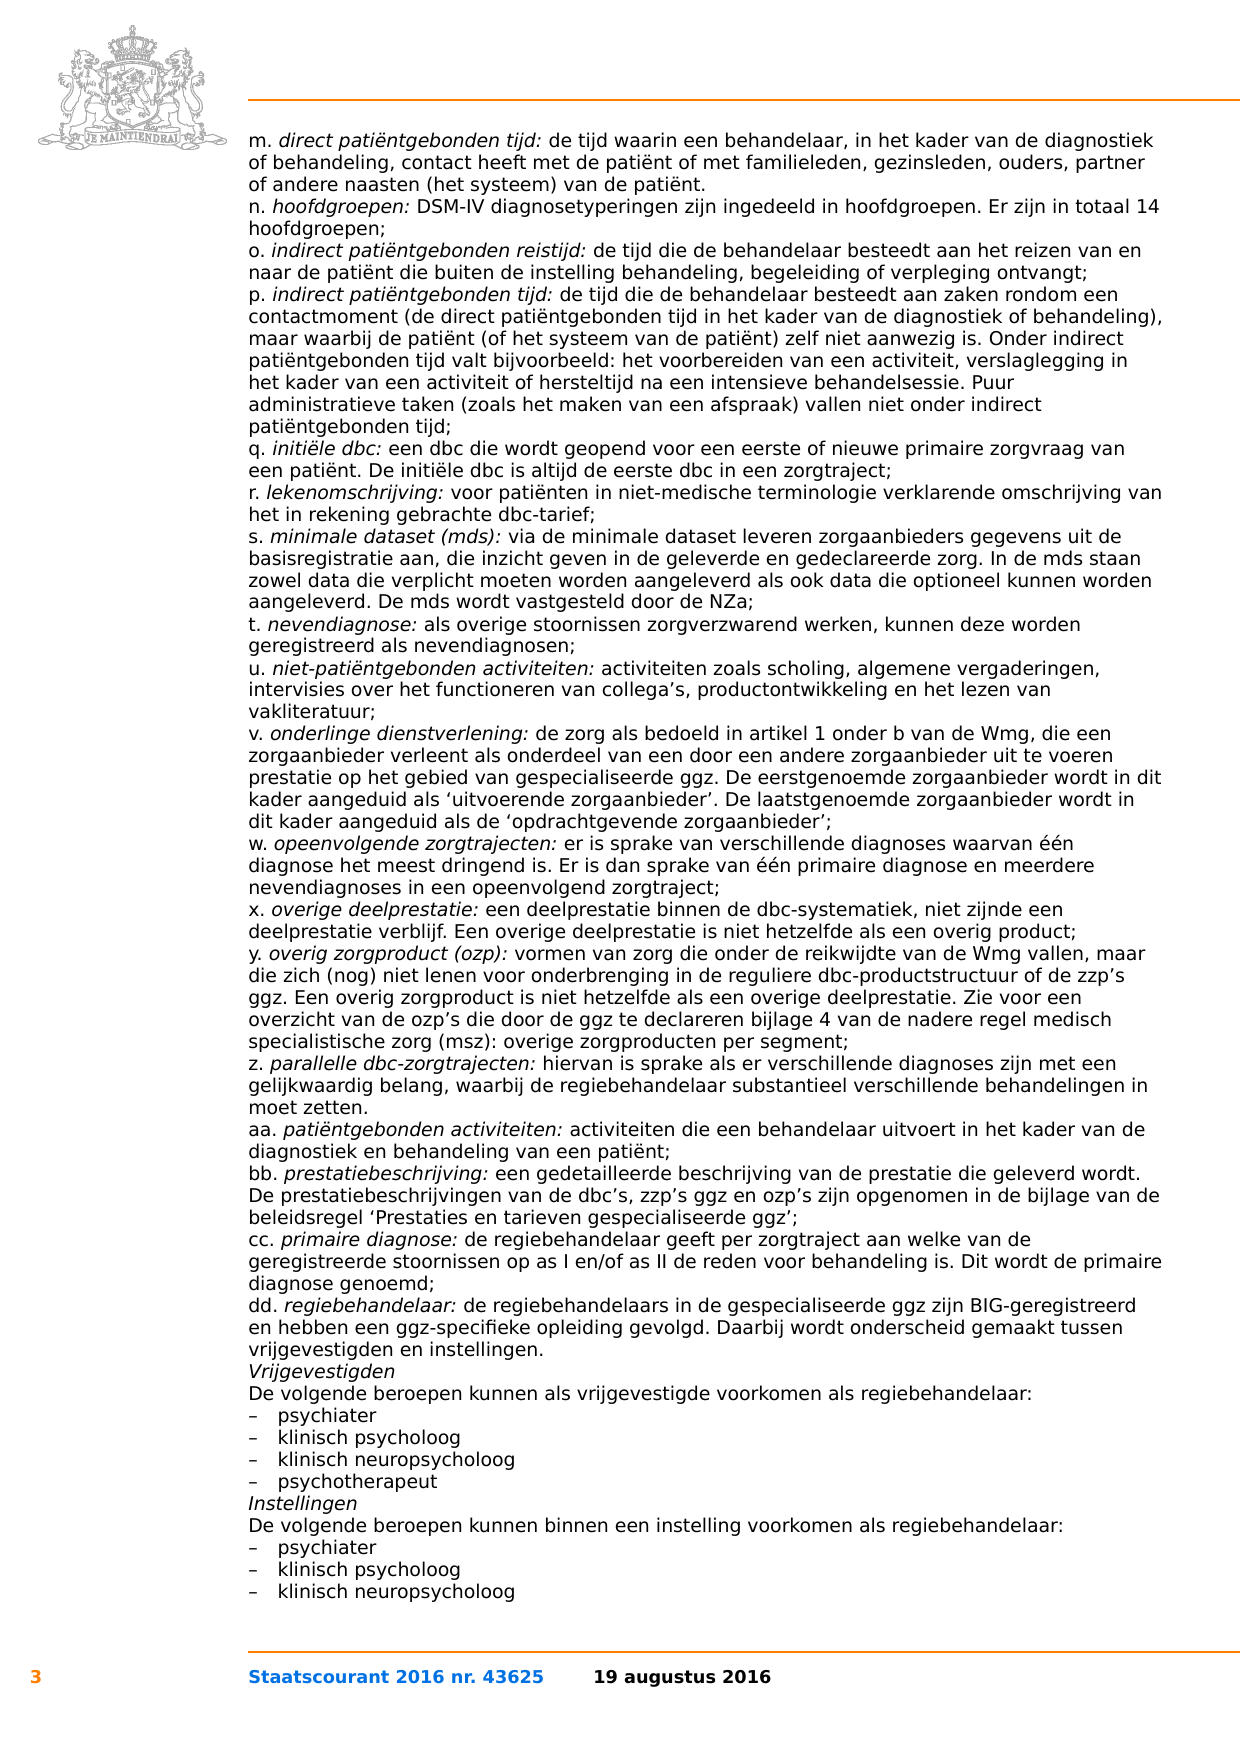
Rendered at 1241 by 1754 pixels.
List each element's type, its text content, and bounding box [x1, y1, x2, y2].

text – klinisch psycholoog [248, 1427, 1163, 1449]
text s. minimale dataset (mds): via de minimale dataset leveren zorgaanbieders gegevens uit de basisregistratie aan, die inzicht geven in de geleverde en gedeclareerde zorg. In de mds staan zowel data die verplicht moeten worden aangeleverd als ook data die optioneel kunnen worden aangeleverd. De mds wordt vastgesteld door de NZa; [248, 526, 1163, 613]
text aa. patiëntgebonden activiteiten: activiteiten die een behandelaar uitvoert in het kader van de diagnostiek en behandeling van een patiënt; [248, 1119, 1163, 1163]
text y. overig zorgproduct (ozp): vormen van zorg die onder de reikwijdte van de Wmg vallen, maar die zich (nog) niet lenen voor onderbrenging in de reguliere dbc-productstructuur of de zzp’s ggz. Een overig zorgproduct is niet hetzelfde als een overige deelprestatie. Zie voor een overzicht van de ozp’s die door de ggz te declareren bijlage 4 van de nadere regel medisch specialistische zorg (msz): overige zorgproducten per segment; [248, 943, 1163, 1053]
text De volgende beroepen kunnen als vrijgevestigde voorkomen als regiebehandelaar: [248, 1383, 1163, 1405]
text bb. prestatiebeschrijving: een gedetailleerde beschrijving van de prestatie die geleverd wordt. De prestatiebeschrijvingen van de dbc’s, zzp’s ggz en ozp’s zijn opgenomen in de bijlage van de beleidsregel ‘Prestaties en tarieven gespecialiseerde ggz’; [248, 1163, 1163, 1229]
text o. indirect patiëntgebonden reistijd: de tijd die de behandelaar besteedt aan het reizen van en naar de patiënt die buiten de instelling behandeling, begeleiding of verpleging ontvangt; [248, 240, 1163, 284]
text – klinisch neuropsycholoog [248, 1449, 1163, 1471]
text De volgende beroepen kunnen binnen een instelling voorkomen als regiebehandelaar: [248, 1514, 1163, 1537]
text t. nevendiagnose: als overige stoornissen zorgverzwarend werken, kunnen deze worden geregistreerd als nevendiagnosen; [248, 613, 1163, 657]
text Vrijgevestigden [248, 1361, 1163, 1383]
text – psychiater [248, 1405, 1163, 1427]
text p. indirect patiëntgebonden tijd: de tijd die de behandelaar besteedt aan zaken rondom een contactmoment (de direct patiëntgebonden tijd in het kader van de diagnostiek of behandeling), maar waarbij de patiënt (of het systeem van de patiënt) zelf niet aanwezig is. Onder indirect patiëntgebonden tijd valt bijvoorbeeld: het voorbereiden van een activiteit, verslaglegging in het kader van een activiteit of hersteltijd na een intensieve behandelsessie. Puur administratieve taken (zoals het maken van een afspraak) vallen niet onder indirect patiëntgebonden tijd; [248, 284, 1163, 438]
text z. parallelle dbc-zorgtrajecten: hiervan is sprake als er verschillende diagnoses zijn met een gelijkwaardig belang, waarbij de regiebehandelaar substantieel verschillende behandelingen in moet zetten. [248, 1053, 1163, 1119]
text – klinisch psycholoog [248, 1558, 1163, 1581]
text u. niet-patiëntgebonden activiteiten: activiteiten zoals scholing, algemene vergaderingen, intervisies over het functioneren van collega’s, productontwikkeling en het lezen van vakliteratuur; [248, 657, 1163, 723]
text m. direct patiëntgebonden tijd: de tijd waarin een behandelaar, in het kader van de diagnostiek of behandeling, contact heeft met de patiënt of met familieleden, gezinsleden, ouders, partner of andere naasten (het systeem) van de patiënt. [248, 130, 1163, 196]
text q. initiële dbc: een dbc die wordt geopend voor een eerste of nieuwe primaire zorgvraag van een patiënt. De initiële dbc is altijd de eerste dbc in een zorgtraject; [248, 438, 1163, 482]
text v. onderlinge dienstverlening: de zorg als bedoeld in artikel 1 onder b van de Wmg, die een zorgaanbieder verleent als onderdeel van een door een andere zorgaanbieder uit te voeren prestatie op het gebied van gespecialiseerde ggz. De eerstgenoemde zorgaanbieder wordt in dit kader aangeduid als ‘uitvoerende zorgaanbieder’. De laatstgenoemde zorgaanbieder wordt in dit kader aangeduid als de ‘opdrachtgevende zorgaanbieder’; [248, 723, 1163, 833]
text dd. regiebehandelaar: de regiebehandelaars in de gespecialiseerde ggz zijn BIG-geregistreerd en hebben een ggz-specifieke opleiding gevolgd. Daarbij wordt onderscheid gemaakt tussen vrijgevestigden en instellingen. [248, 1295, 1163, 1361]
picture [38, 25, 227, 150]
text r. lekenomschrijving: voor patiënten in niet-medische terminologie verklarende omschrijving van het in rekening gebrachte dbc-tarief; [248, 482, 1163, 526]
text w. opeenvolgende zorgtrajecten: er is sprake van verschillende diagnoses waarvan één diagnose het meest dringend is. Er is dan sprake van één primaire diagnose en meerdere nevendiagnoses in een opeenvolgend zorgtraject; [248, 833, 1163, 899]
text – psychiater [248, 1537, 1163, 1558]
text – klinisch neuropsycholoog [248, 1581, 1163, 1602]
text Instellingen [248, 1493, 1163, 1514]
text cc. primaire diagnose: de regiebehandelaar geeft per zorgtraject aan welke van de geregistreerde stoornissen op as I en/of as II de reden voor behandeling is. Dit wordt de primaire diagnose genoemd; [248, 1229, 1163, 1295]
text n. hoofdgroepen: DSM-IV diagnosetyperingen zijn ingedeeld in hoofdgroepen. Er zijn in totaal 14 hoofdgroepen; [248, 196, 1163, 240]
text – psychotherapeut [248, 1471, 1163, 1493]
text x. overige deelprestatie: een deelprestatie binnen de dbc-systematiek, niet zijnde een deelprestatie verblijf. Een overige deelprestatie is niet hetzelfde als een overig product; [248, 899, 1163, 943]
